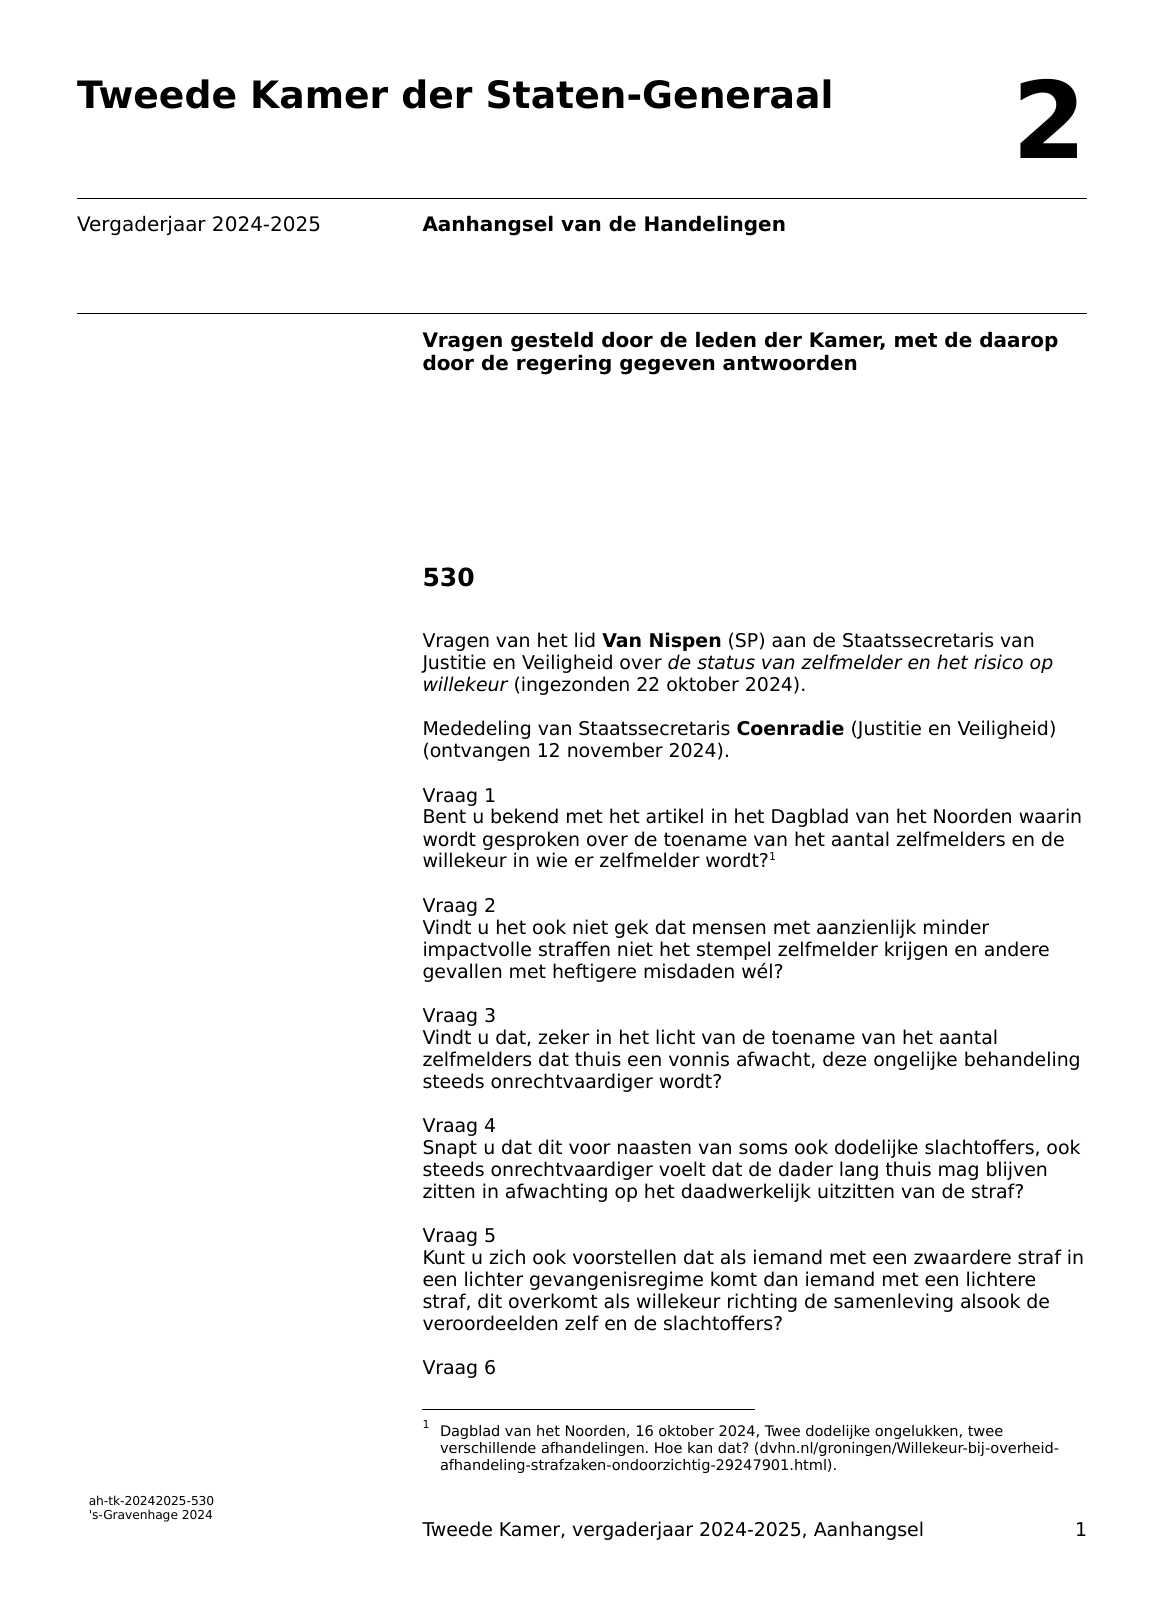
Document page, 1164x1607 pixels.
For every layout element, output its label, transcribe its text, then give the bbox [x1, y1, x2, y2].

text Vindt u het ook niet gek dat mensen met aanzienlijk minder impactvolle straffen niet het stempel zelfmelder krijgen en andere gevallen met heftigere misdaden wél? [422, 917, 1087, 982]
text Mededeling van Staatssecretaris Coenradie (Justitie en Veiligheid) (ontvangen 12 november 2024). [422, 718, 1087, 762]
text Vraag 2 [422, 894, 1087, 917]
text Vraag 5 [422, 1225, 1087, 1247]
text Kunt u zich ook voorstellen dat als iemand met een zwaardere straf in een lichter gevangenisregime komt dan iemand met een lichtere straf, dit overkomt als willekeur richting de samenleving alsook de veroordeelden zelf en de slachtoffers? [422, 1247, 1087, 1335]
table_cell Vergaderjaar 2024-2025 [77, 199, 422, 313]
text Bent u bekend met het artikel in het Dagblad van het Noorden waarin wordt gesproken over de toename van het aantal zelfmelders en de willekeur in wie er zelfmelder wordt? [422, 806, 1087, 872]
text Vindt u dat, zeker in het licht van de toename van het aantal zelfmelders dat thuis een vonnis afwacht, deze ongelijke behandeling steeds onrechtvaardiger wordt? [422, 1027, 1087, 1093]
table_cell [77, 314, 422, 375]
table_header 2 [886, 59, 1087, 198]
table_cell Aanhangsel van de Handelingen [422, 199, 1087, 313]
table_cell Vragen gesteld door de leden der Kamer, met de daarop door de regering gegeven antwoorden [422, 314, 1087, 375]
text ah-tk-20242025-530 [88, 1494, 323, 1508]
text Vraag 6 [422, 1357, 1087, 1379]
text Vragen van het lid Van Nispen (SP) aan de Staatssecretaris van Justitie en Veiligheid over de status van zelfmelder en het risico op willekeur (ingezonden 22 oktober 2024). [422, 630, 1087, 696]
text 's-Gravenhage 2024 [88, 1508, 323, 1522]
table_header Tweede Kamer der Staten-Generaal [77, 59, 886, 198]
text Vraag 3 [422, 1005, 1087, 1027]
text 530 [422, 563, 1087, 592]
text Dagblad van het Noorden, 16 oktober 2024, Twee dodelijke ongelukken, twee verschillende afhandelingen. Hoe kan dat? (dvhn.nl/groningen/Willekeur-bij-overheid-afhandeling-strafzaken-ondoorzichtig-29247901.html). [422, 1418, 1087, 1474]
text Snapt u dat dit voor naasten van soms ook dodelijke slachtoffers, ook steeds onrechtvaardiger voelt dat de dader lang thuis mag blijven zitten in afwachting op het daadwerkelijk uitzitten van de straf? [422, 1137, 1087, 1203]
text Vraag 4 [422, 1115, 1087, 1137]
text Vraag 1 [422, 784, 1087, 806]
